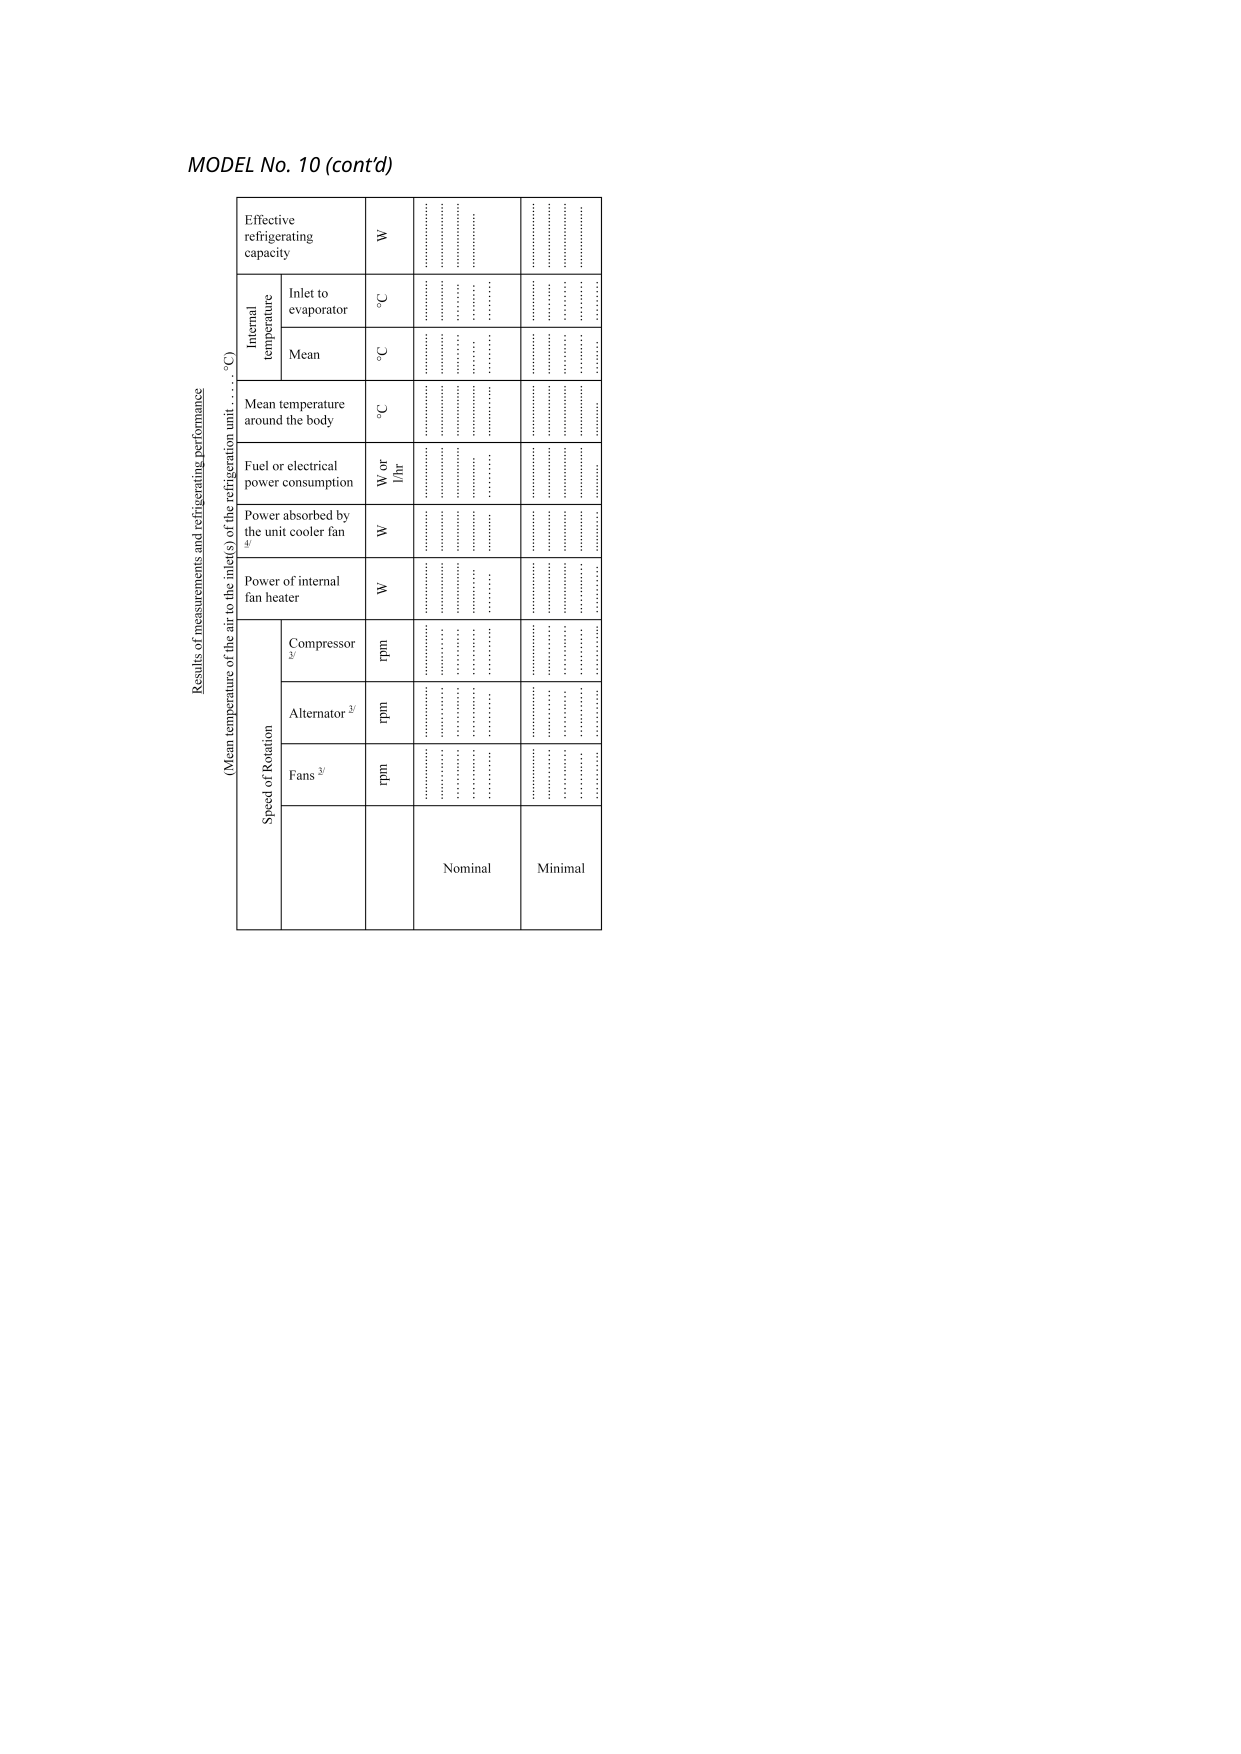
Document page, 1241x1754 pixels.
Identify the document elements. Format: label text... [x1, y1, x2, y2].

picture [187, 193, 773, 934]
text MODEL No. 10 (cont’d) [187, 150, 1053, 178]
